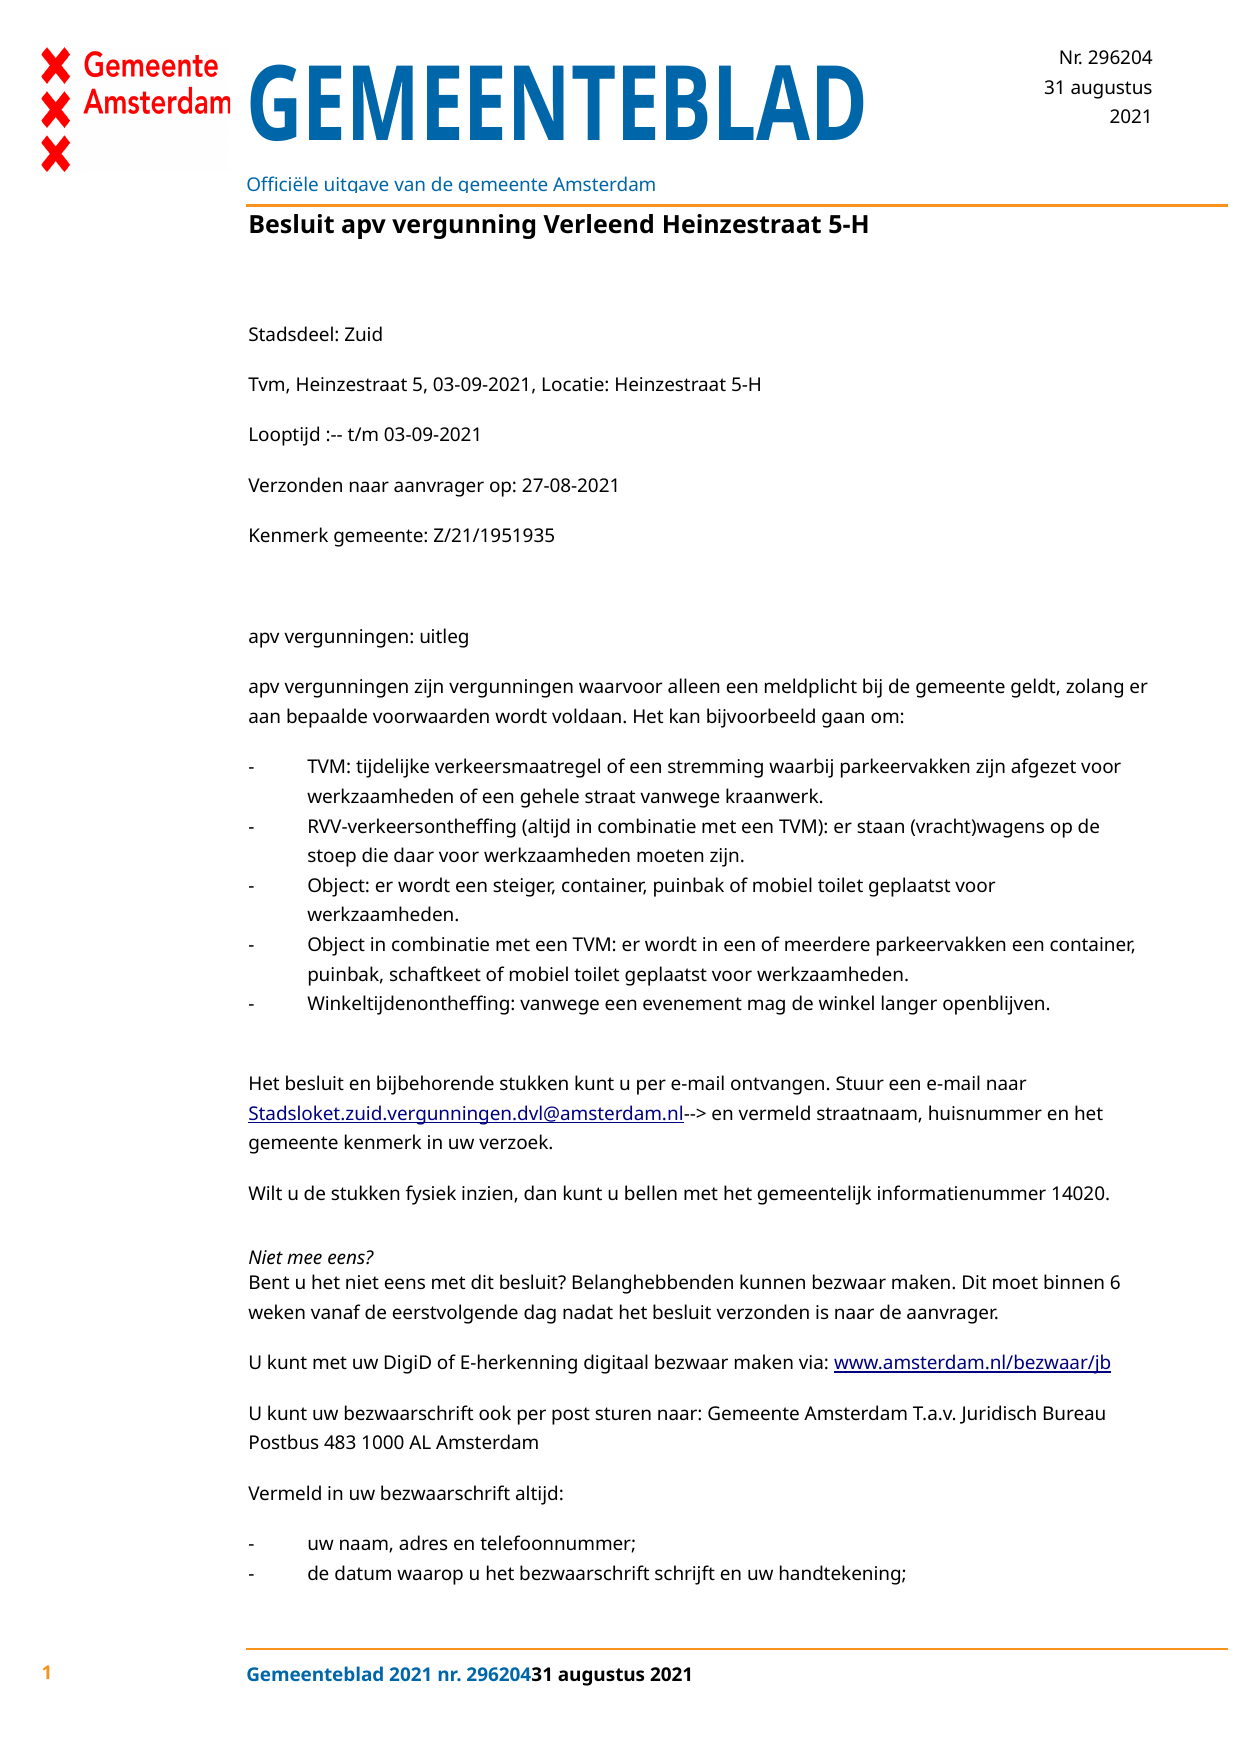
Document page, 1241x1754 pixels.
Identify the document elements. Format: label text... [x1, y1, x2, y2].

text Stadsdeel: Zuid [248, 321, 1152, 346]
list RVV-verkeersontheffing (altijd in combinatie met een TVM): er staan (vracht)wagens op de stoep die daar voor werkzaamheden moeten zijn. [248, 813, 1152, 868]
text Bent u het niet eens met dit besluit? Belanghebbenden kunnen bezwaar maken. Dit moet binnen 6 weken vanaf de eerstvolgende dag nadat het besluit verzonden is naar de aanvrager. [248, 1269, 1152, 1325]
picture [41, 47, 231, 172]
list Object: er wordt een steiger, container, puinbak of mobiel toilet geplaatst voor werkzaamheden. [248, 872, 1152, 927]
list Winkeltijdenontheffing: vanwege een evenement mag de winkel langer openblijven. [248, 990, 1152, 1016]
text Het besluit en bijbehorende stukken kunt u per e-mail ontvangen. Stuur een e-mail naar Stadsloket.zuid.vergunningen.dvl@amsterdam.nl--> en vermeld straatnaam, huisnummer en het gemeente kenmerk in uw verzoek. [248, 1070, 1152, 1155]
text apv vergunningen: uitleg [248, 623, 1152, 649]
list Object in combinatie met een TVM: er wordt in een of meerdere parkeervakken een container, puinbak, schaftkeet of mobiel toilet geplaatst voor werkzaamheden. [248, 931, 1152, 986]
text Verzonden naar aanvrager op: 27-08-2021 [248, 472, 1152, 498]
text U kunt met uw DigiD of E-herkenning digitaal bezwaar maken via: www.amsterdam.nl/bezwaar/jb [248, 1349, 1152, 1375]
text Wilt u de stukken fysiek inzien, dan kunt u bellen met het gemeentelijk informatienummer 14020. [248, 1180, 1152, 1206]
text Tvm, Heinzestraat 5, 03-09-2021, Locatie: Heinzestraat 5-H [248, 371, 1152, 397]
list de datum waarop u het bezwaarschrift schrijft en uw handtekening; [248, 1560, 1152, 1586]
list TVM: tijdelijke verkeersmaatregel of een stremming waarbij parkeervakken zijn afgezet voor werkzaamheden of een gehele straat vanwege kraanwerk. [248, 754, 1152, 809]
text Looptijd :-- t/m 03-09-2021 [248, 422, 1152, 447]
text Vermeld in uw bezwaarschrift altijd: [248, 1480, 1152, 1506]
text Kenmerk gemeente: Z/21/1951935 [248, 522, 1152, 548]
list uw naam, adres en telefoonnummer; [248, 1530, 1152, 1556]
text Niet mee eens? [248, 1244, 1152, 1269]
text apv vergunningen zijn vergunningen waarvoor alleen een meldplicht bij de gemeente geldt, zolang er aan bepaalde voorwaarden wordt voldaan. Het kan bijvoorbeeld gaan om: [248, 674, 1152, 729]
text Besluit apv vergunning Verleend Heinzestraat 5-H [248, 207, 1152, 241]
text U kunt uw bezwaarschrift ook per post sturen naar: Gemeente Amsterdam T.a.v. Juridisch Bureau Postbus 483 1000 AL Amsterdam [248, 1400, 1152, 1455]
